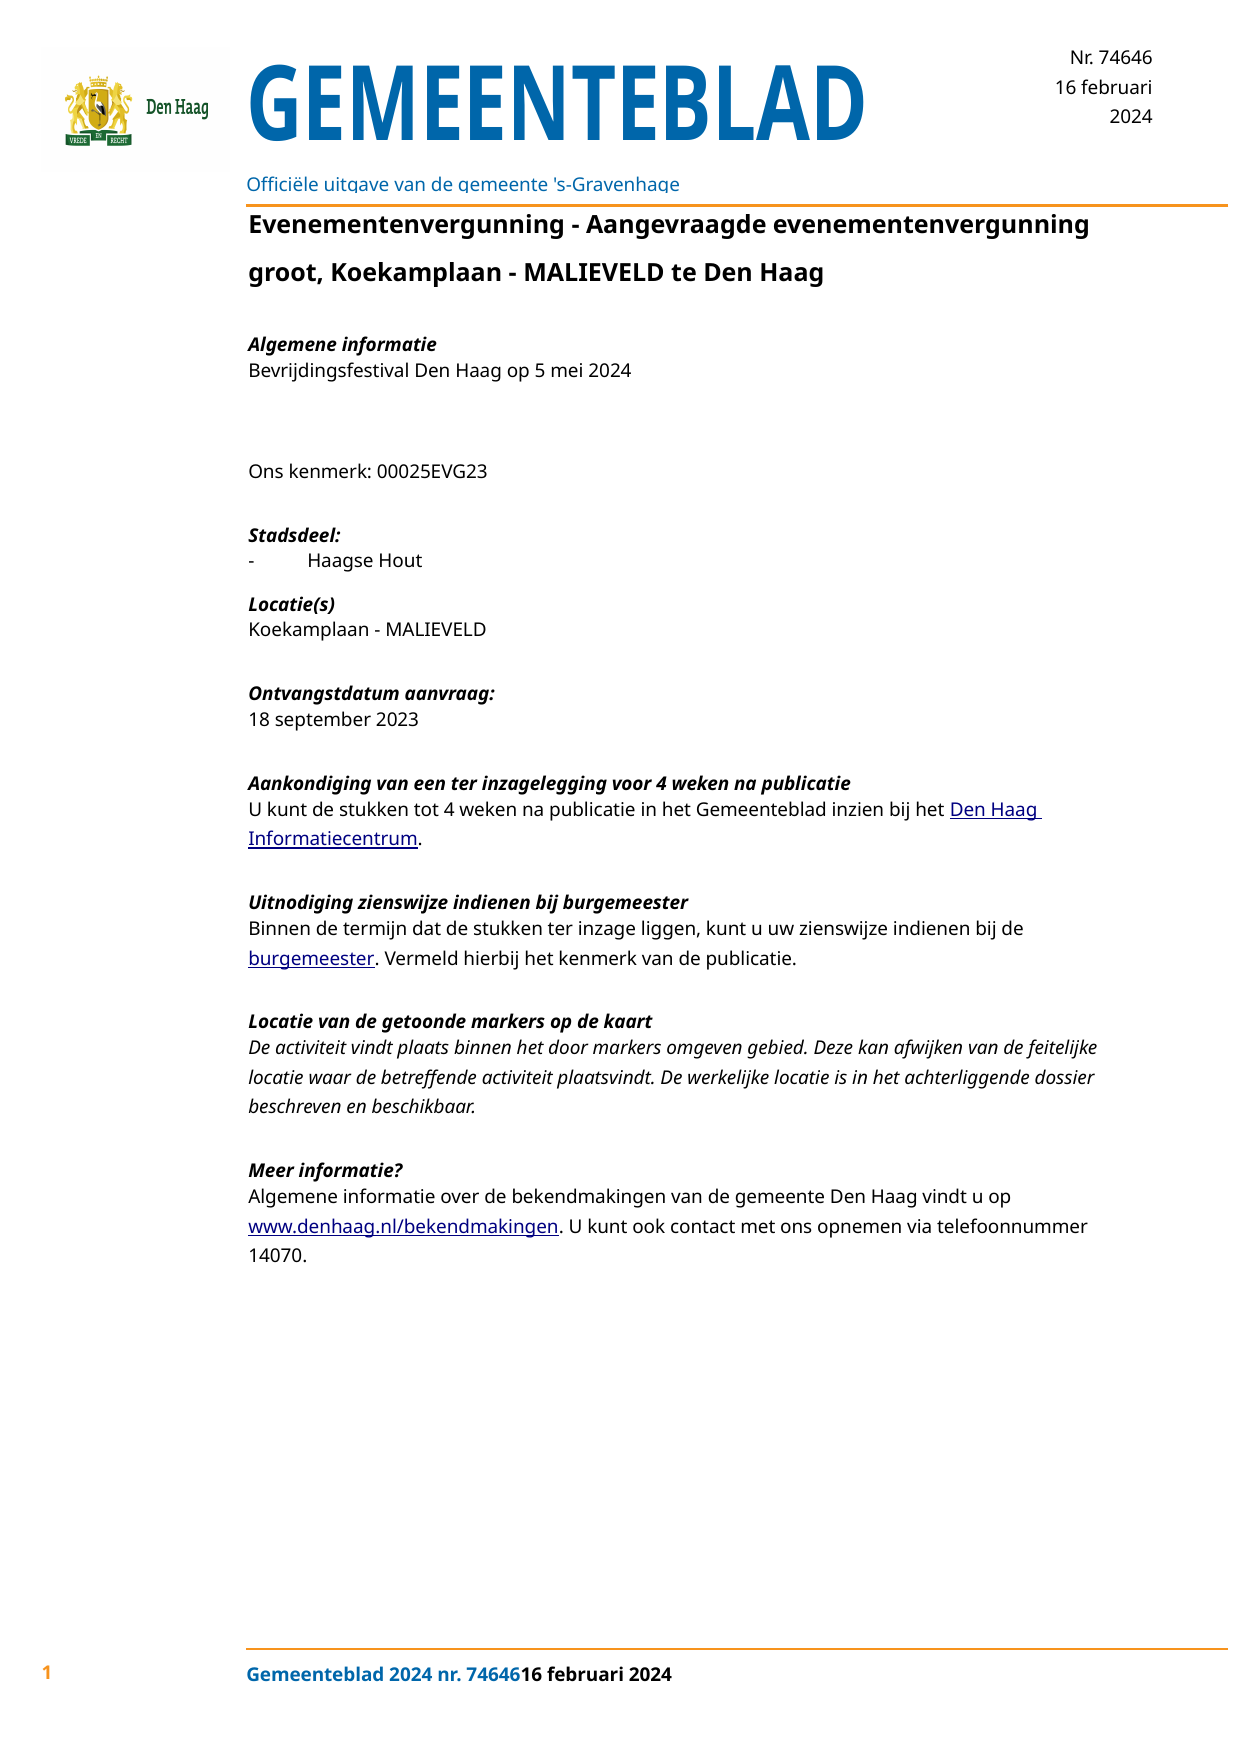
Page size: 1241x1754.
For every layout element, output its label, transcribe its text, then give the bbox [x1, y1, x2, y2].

text Ons kenmerk: 00025EVG23 [248, 458, 1152, 484]
text Bevrijdingsfestival Den Haag op 5 mei 2024 [248, 357, 1152, 383]
picture [41, 47, 231, 172]
text Stadsdeel: [248, 522, 1152, 548]
text Koekamplaan - MALIEVELD [248, 617, 1152, 642]
text De activiteit vindt plaats binnen het door markers omgeven gebied. Deze kan afwijken van de feitelijke locatie waar de betreffende activiteit plaatsvindt. De werkelijke locatie is in het achterliggende dossier beschreven en beschikbaar. [248, 1034, 1152, 1119]
text Uitnodiging zienswijze indienen bij burgemeester [248, 889, 1152, 915]
text Binnen de termijn dat de stukken ter inzage liggen, kunt u uw zienswijze indienen bij de burgemeester. Vermeld hierbij het kenmerk van de publicatie. [248, 915, 1152, 971]
text Algemene informatie over de bekendmakingen van de gemeente Den Haag vindt u op www.denhaag.nl/bekendmakingen. U kunt ook contact met ons opnemen via telefoonnummer 14070. [248, 1183, 1152, 1268]
text Locatie(s) [248, 591, 1152, 617]
text Ontvangstdatum aanvraag: [248, 681, 1152, 706]
text Algemene informatie [248, 331, 1152, 357]
text 18 september 2023 [248, 706, 1152, 732]
text Evenementenvergunning - Aangevraagde evenementenvergunning groot, Koekamplaan - MALIEVELD te Den Haag [248, 207, 1152, 288]
text Aankondiging van een ter inzagelegging voor 4 weken na publicatie [248, 770, 1152, 796]
text Locatie van de getoonde markers op de kaart [248, 1009, 1152, 1034]
list Haagse Hout [248, 548, 1152, 573]
text Meer informatie? [248, 1158, 1152, 1183]
text U kunt de stukken tot 4 weken na publicatie in het Gemeenteblad inzien bij het Den Haag Informatiecentrum. [248, 796, 1152, 851]
